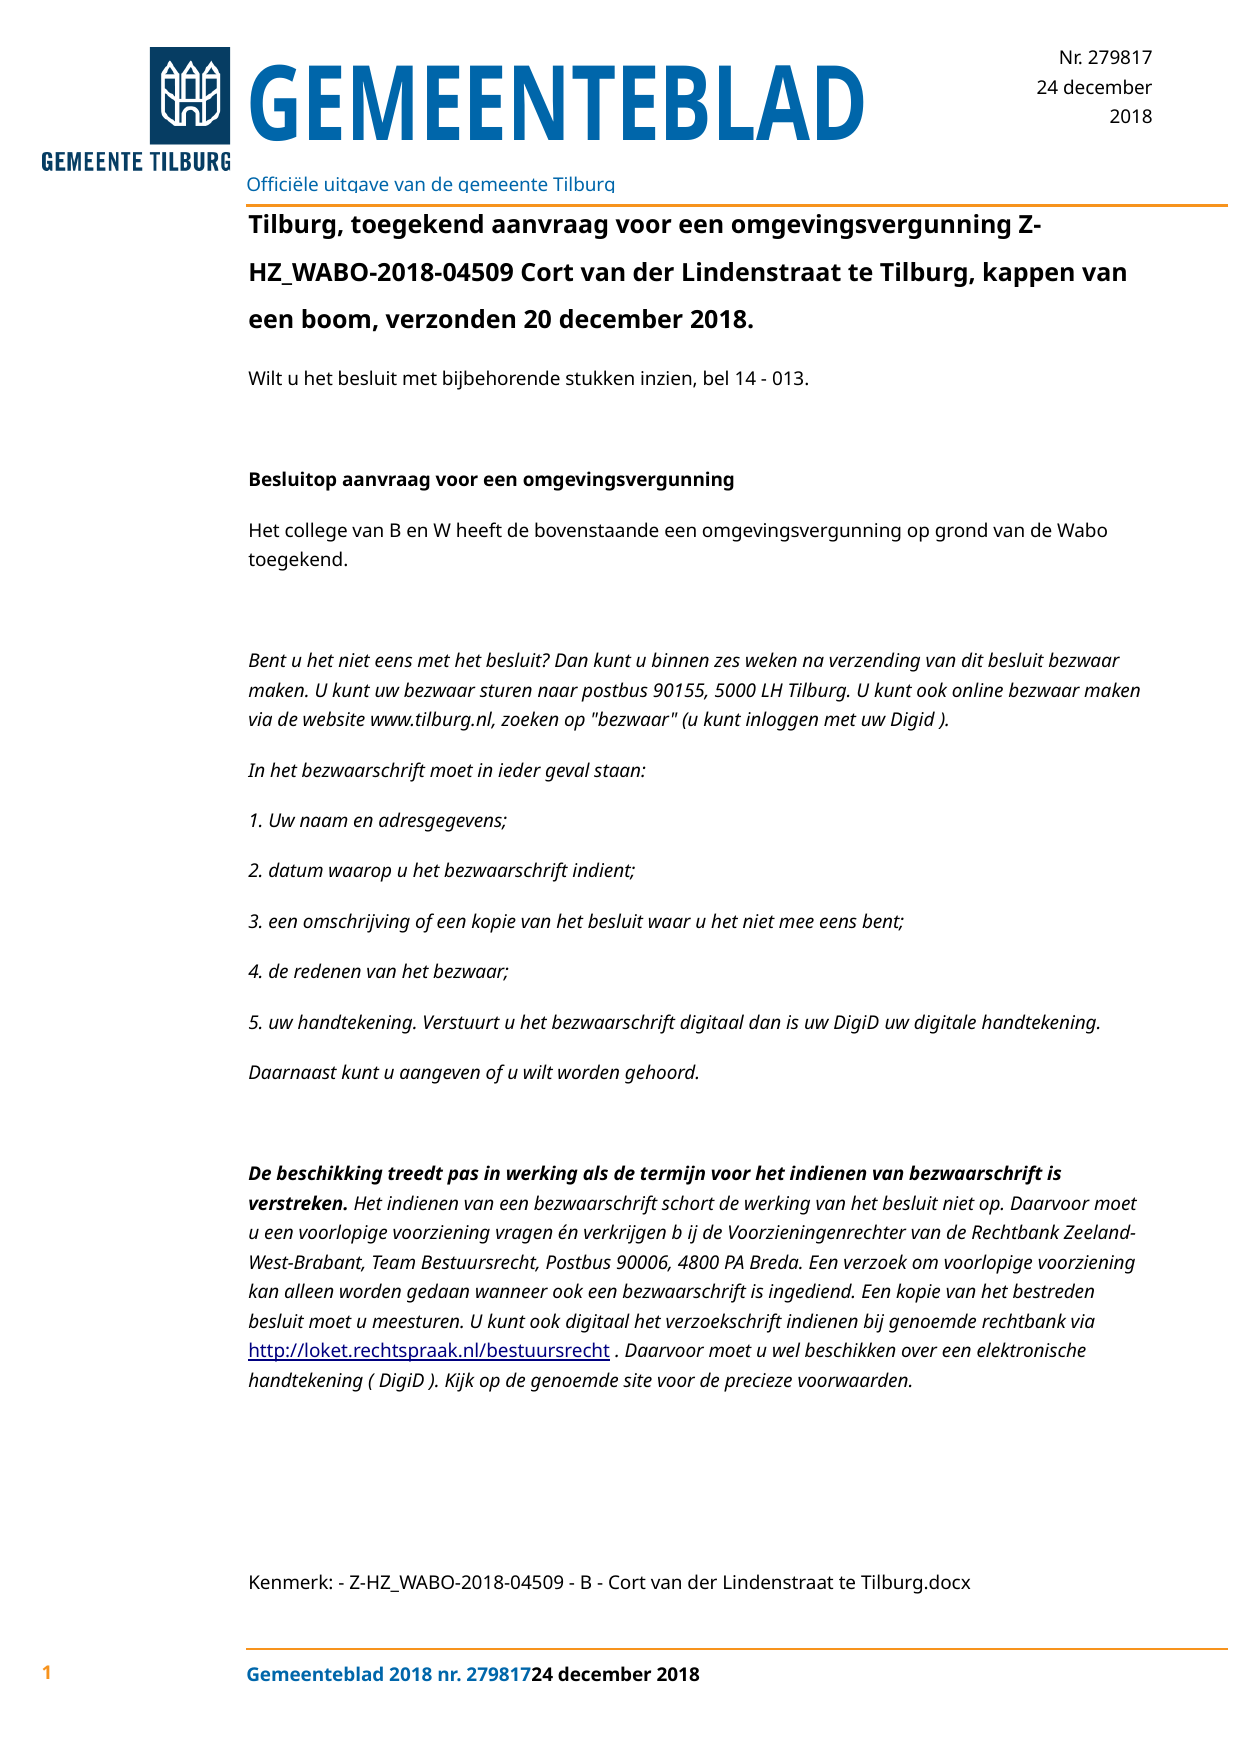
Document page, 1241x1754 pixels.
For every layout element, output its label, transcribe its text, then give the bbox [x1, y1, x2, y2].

text 4. de redenen van het bezwaar; [248, 958, 1152, 984]
text Tilburg, toegekend aanvraag voor een omgevingsvergunning Z-HZ_WABO-2018-04509 Cort van der Lindenstraat te Tilburg, kappen van een boom, verzonden 20 december 2018. [248, 207, 1152, 336]
picture [41, 47, 231, 172]
text Bent u het niet eens met het besluit? Dan kunt u binnen zes weken na verzending van dit besluit bezwaar maken. U kunt uw bezwaar sturen naar postbus 90155, 5000 LH Tilburg. U kunt ook online bezwaar maken via de website www.tilburg.nl, zoeken op "bezwaar" (u kunt inloggen met uw Digid ). [248, 647, 1152, 732]
text 3. een omschrijving of een kopie van het besluit waar u het niet mee eens bent; [248, 908, 1152, 934]
text 1. Uw naam en adresgegevens; [248, 807, 1152, 833]
text Kenmerk: - Z-HZ_WABO-2018-04509 - B - Cort van der Lindenstraat te Tilburg.docx [248, 1569, 1152, 1594]
text De beschikking treedt pas in werking als de termijn voor het indienen van bezwaarschrift is verstreken. Het indienen van een bezwaarschrift schort de werking van het besluit niet op. Daarvoor moet u een voorlopige voorziening vragen én verkrijgen b ij de Voorzieningenrechter van de Rechtbank Zeeland-West-Brabant, Team Bestuursrecht, Postbus 90006, 4800 PA Breda. Een verzoek om voorlopige voorziening kan alleen worden gedaan wanneer ook een bezwaarschrift is ingediend. Een kopie van het bestreden besluit moet u meesturen. U kunt ook digitaal het verzoekschrift indienen bij genoemde rechtbank via http://loket.rechtspraak.nl/bestuursrecht . Daarvoor moet u wel beschikken over een elektronische handtekening ( DigiD ). Kijk op de genoemde site voor de precieze voorwaarden. [248, 1160, 1152, 1393]
text Wilt u het besluit met bijbehorende stukken inzien, bel 14 - 013. [248, 366, 1152, 391]
text In het bezwaarschrift moet in ieder geval staan: [248, 757, 1152, 782]
text Het college van B en W heeft de bovenstaande een omgevingsvergunning op grond van de Wabo toegekend. [248, 517, 1152, 572]
text Besluitop aanvraag voor een omgevingsvergunning [248, 466, 1152, 492]
text 5. uw handtekening. Verstuurt u het bezwaarschrift digitaal dan is uw DigiD uw digitale handtekening. [248, 1009, 1152, 1034]
text Daarnaast kunt u aangeven of u wilt worden gehoord. [248, 1059, 1152, 1085]
text 2. datum waarop u het bezwaarschrift indient; [248, 858, 1152, 883]
